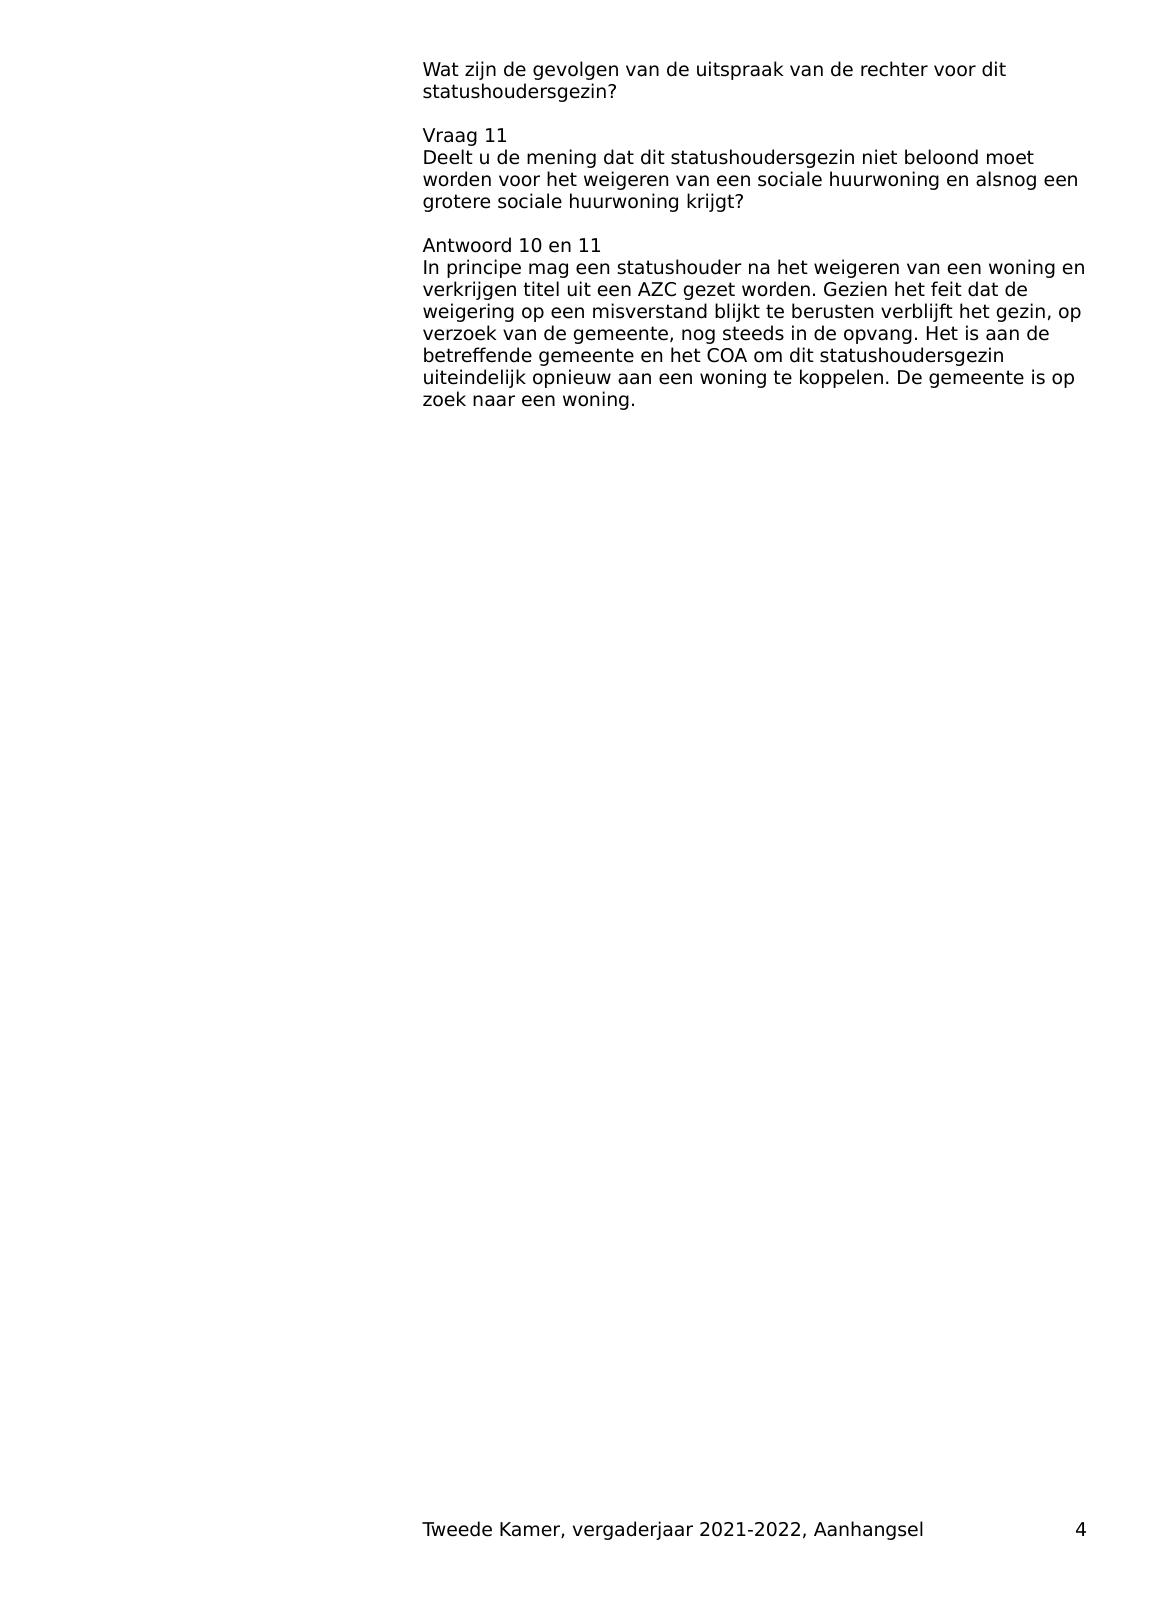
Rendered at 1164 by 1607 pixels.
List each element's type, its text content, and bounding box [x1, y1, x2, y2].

text Wat zijn de gevolgen van de uitspraak van de rechter voor dit statushoudersgezin? [422, 59, 1087, 103]
text In principe mag een statushouder na het weigeren van een woning en verkrijgen titel uit een AZC gezet worden. Gezien het feit dat de weigering op een misverstand blijkt te berusten verblijft het gezin, op verzoek van de gemeente, nog steeds in de opvang. Het is aan de betreffende gemeente en het COA om dit statushoudersgezin uiteindelijk opnieuw aan een woning te koppelen. De gemeente is op zoek naar een woning. [422, 257, 1087, 411]
text Antwoord 10 en 11 [422, 235, 1087, 257]
text Deelt u de mening dat dit statushoudersgezin niet beloond moet worden voor het weigeren van een sociale huurwoning en alsnog een grotere sociale huurwoning krijgt? [422, 147, 1087, 213]
text Vraag 11 [422, 125, 1087, 147]
